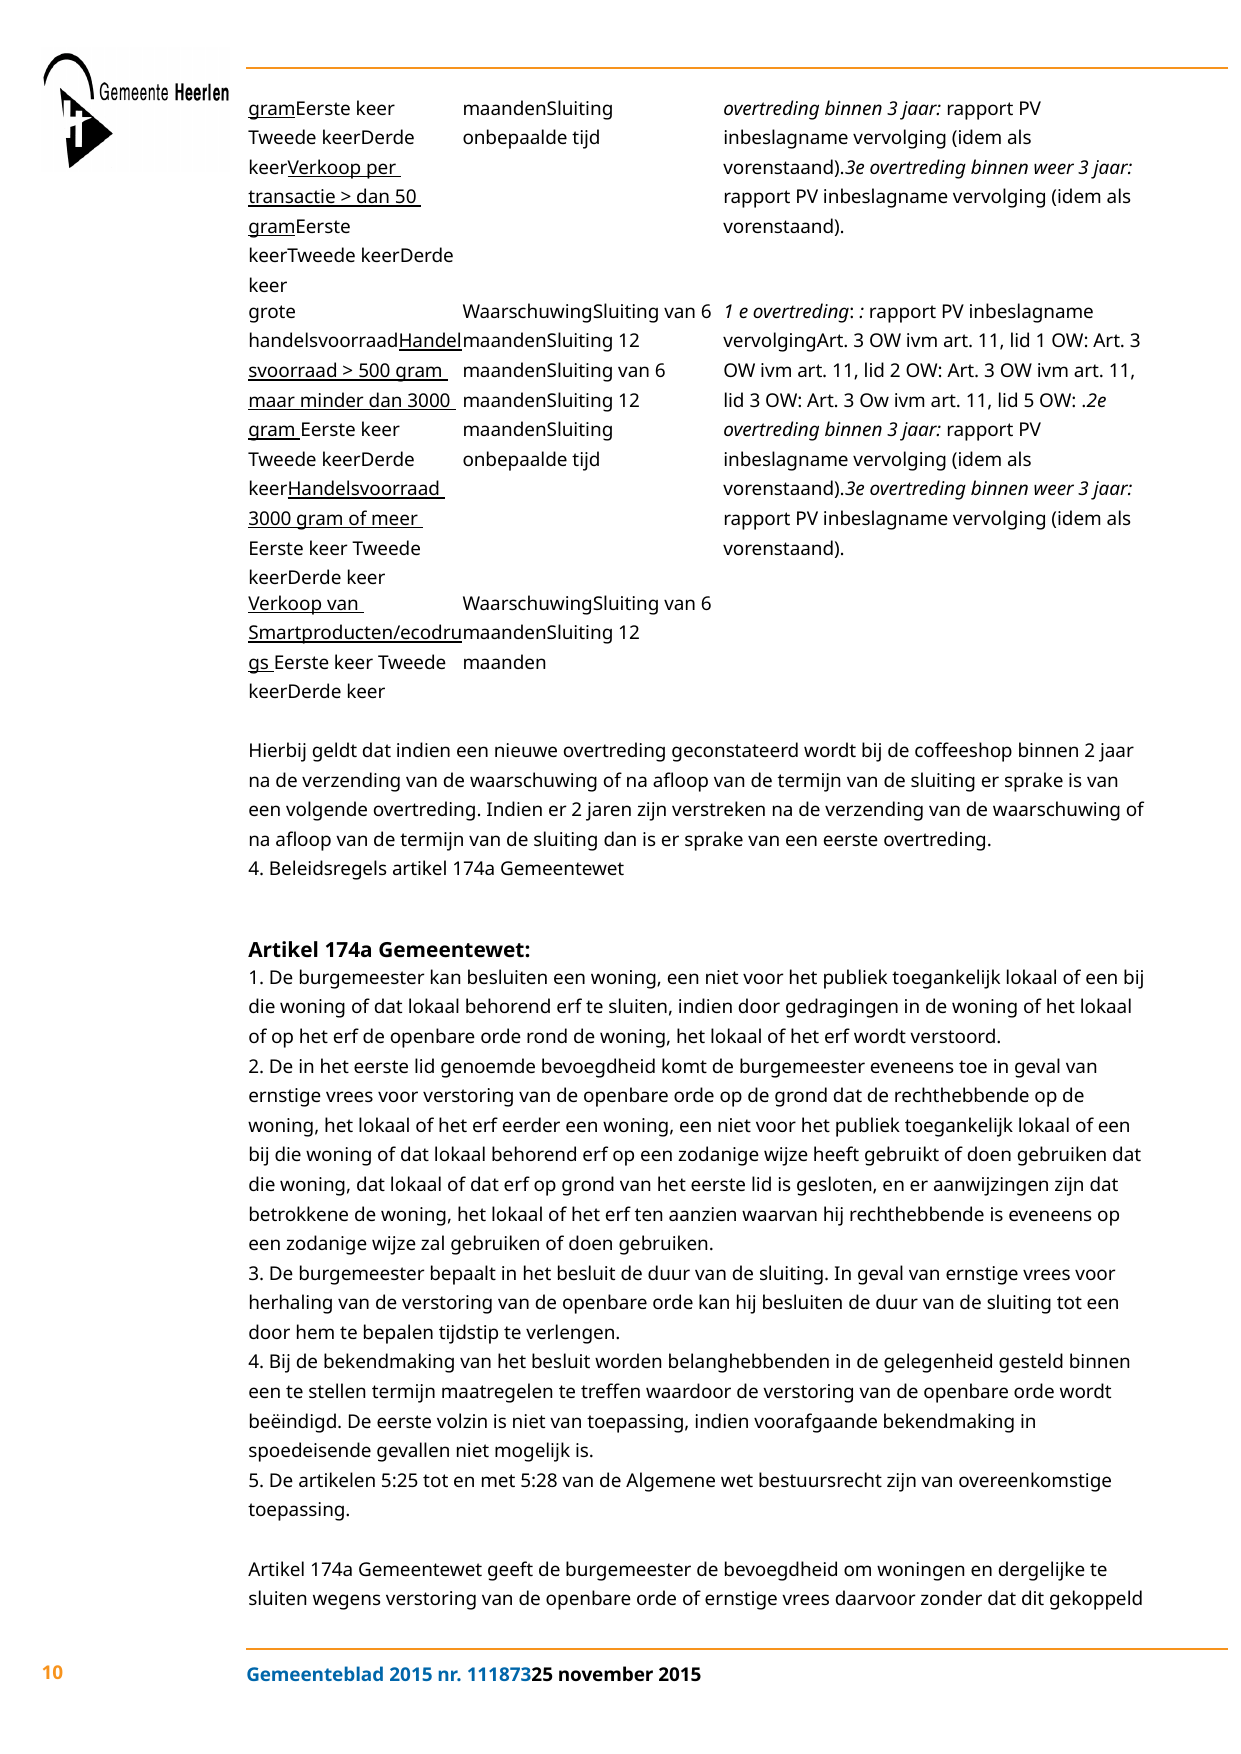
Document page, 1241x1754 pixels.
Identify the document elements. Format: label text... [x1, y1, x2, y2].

table_header maandenSluiting onbepaalde tijd [462, 95, 723, 298]
text 5. De artikelen 5:25 tot en met 5:28 van de Algemene wet bestuursrecht zijn van overeenkomstige toepassing. [248, 1467, 1152, 1522]
text 4. Bij de bekendmaking van het besluit worden belanghebbenden in de gelegenheid gesteld binnen een te stellen termijn maatregelen te treffen waardoor de verstoring van de openbare orde wordt beëindigd. De eerste volzin is niet van toepassing, indien voorafgaande bekendmaking in spoedeisende gevallen niet mogelijk is. [248, 1349, 1152, 1463]
table_cell [723, 590, 1152, 704]
text 2. De in het eerste lid genoemde bevoegdheid komt de burgemeester eveneens toe in geval van ernstige vrees voor verstoring van de openbare orde op de grond dat de rechthebbende op de woning, het lokaal of het erf eerder een woning, een niet voor het publiek toegankelijk lokaal of een bij die woning of dat lokaal behorend erf op een zodanige wijze heeft gebruikt of doen gebruiken dat die woning, dat lokaal of dat erf op grond van het eerste lid is gesloten, en er aanwijzingen zijn dat betrokkene de woning, het lokaal of het erf ten aanzien waarvan hij rechthebbende is eveneens op een zodanige wijze zal gebruiken of doen gebruiken. [248, 1053, 1152, 1256]
text Artikel 174a Gemeentewet: [248, 936, 1152, 964]
text 4. Beleidsregels artikel 174a Gemeentewet [248, 856, 1152, 881]
picture [41, 47, 231, 172]
text 1. De burgemeester kan besluiten een woning, een niet voor het publiek toegankelijk lokaal of een bij die woning of dat lokaal behorend erf te sluiten, indien door gedragingen in de woning of het lokaal of op het erf de openbare orde rond de woning, het lokaal of het erf wordt verstoord. [248, 964, 1152, 1049]
table_header gramEerste keer Tweede keerDerde keerVerkoop per transactie > dan 50 gramEerste keerTweede keerDerde keer [248, 95, 462, 298]
text Artikel 174a Gemeentewet geeft de burgemeester de bevoegdheid om woningen en dergelijke te sluiten wegens verstoring van de openbare orde of ernstige vrees daarvoor zonder dat dit gekoppeld [248, 1556, 1152, 1611]
table_cell 1 e overtreding: : rapport PV inbeslagname vervolgingArt. 3 OW ivm art. 11, lid 1 OW: Art. 3 OW ivm art. 11, lid 2 OW: Art. 3 OW ivm art. 11, lid 3 OW: Art. 3 Ow ivm art. 11, lid 5 OW: .2e overtreding binnen 3 jaar: rapport PV inbeslagname vervolging (idem als vorenstaand).3e overtreding binnen weer 3 jaar: rapport PV inbeslagname vervolging (idem als vorenstaand). [723, 298, 1152, 590]
text 3. De burgemeester bepaalt in het besluit de duur van de sluiting. In geval van ernstige vrees voor herhaling van de verstoring van de openbare orde kan hij besluiten de duur van de sluiting tot een door hem te bepalen tijdstip te verlengen. [248, 1260, 1152, 1345]
text Hierbij geldt dat indien een nieuwe overtreding geconstateerd wordt bij de coffeeshop binnen 2 jaar na de verzending van de waarschuwing of na afloop van de termijn van de sluiting er sprake is van een volgende overtreding. Indien er 2 jaren zijn verstreken na de verzending van de waarschuwing of na afloop van de termijn van de sluiting dan is er sprake van een eerste overtreding. [248, 737, 1152, 852]
table_cell Verkoop van Smartproducten/ecodru [248, 590, 462, 641]
table_cell grote handelsvoorraadHandelsvoorraad > 500 gram maar minder dan 3000 gram Eerste keer Tweede keerDerde keerHandelsvoorraad 3000 gram of meer Eerste keer Tweede keerDerde keer [248, 298, 462, 590]
table_cell WaarschuwingSluiting van 6 maandenSluiting 12 maandenSluiting van 6 maandenSluiting 12 maandenSluiting onbepaalde tijd [462, 298, 723, 590]
table_cell WaarschuwingSluiting van 6 maandenSluiting 12 maanden [462, 590, 723, 704]
table_cell gs Eerste keer Tweede keerDerde keer [248, 643, 462, 704]
table_header overtreding binnen 3 jaar: rapport PV inbeslagname vervolging (idem als vorenstaand).3e overtreding binnen weer 3 jaar: rapport PV inbeslagname vervolging (idem als vorenstaand). [723, 95, 1152, 298]
